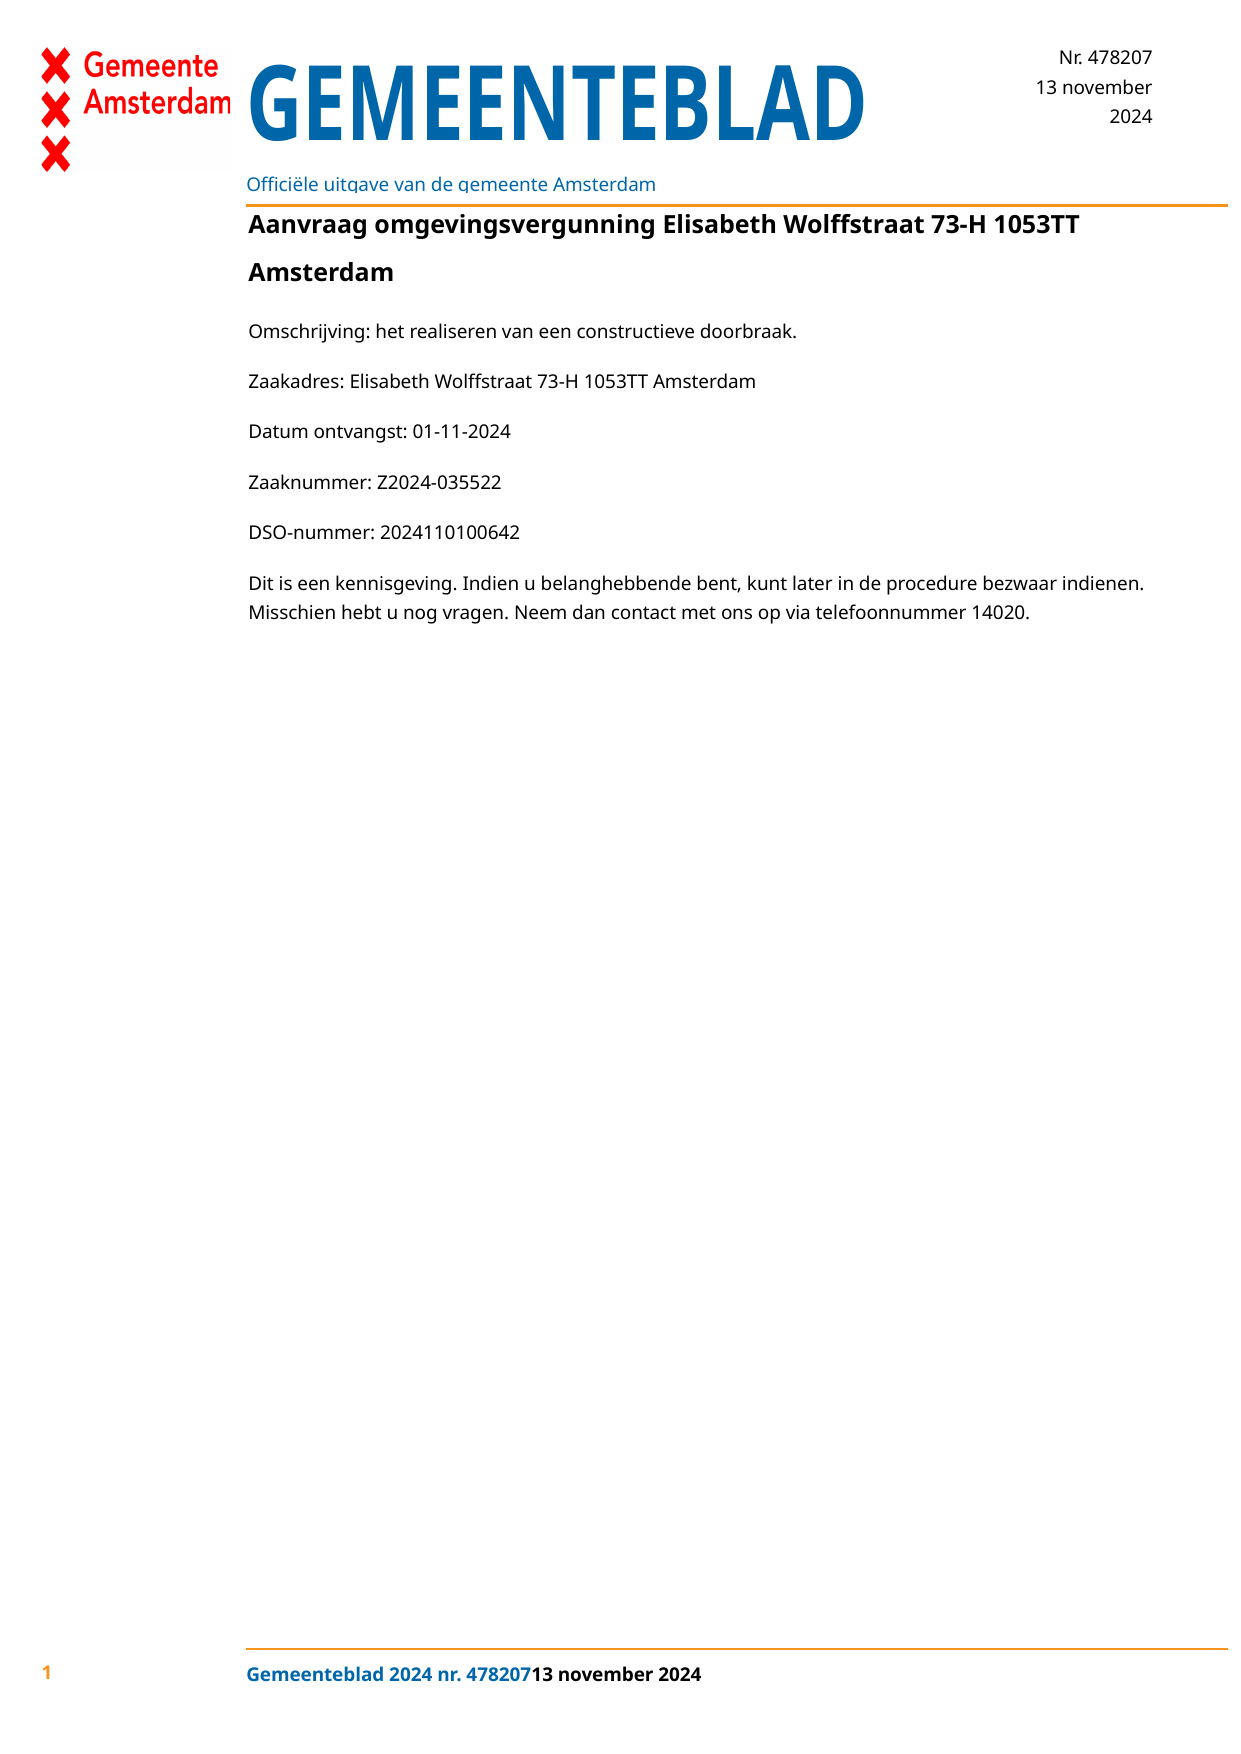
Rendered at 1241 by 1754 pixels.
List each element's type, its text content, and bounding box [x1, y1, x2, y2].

text Aanvraag omgevingsvergunning Elisabeth Wolffstraat 73-H 1053TT Amsterdam [248, 207, 1152, 288]
picture [41, 47, 231, 172]
text Datum ontvangst: 01-11-2024 [248, 419, 1152, 444]
text DSO-nummer: 2024110100642 [248, 519, 1152, 545]
text Zaaknummer: Z2024-035522 [248, 469, 1152, 495]
text Zaakadres: Elisabeth Wolffstraat 73-H 1053TT Amsterdam [248, 368, 1152, 394]
text Omschrijving: het realiseren van een constructieve doorbraak. [248, 318, 1152, 344]
text Dit is een kennisgeving. Indien u belanghebbende bent, kunt later in de procedure bezwaar indienen. Misschien hebt u nog vragen. Neem dan contact met ons op via telefoonnummer 14020. [248, 570, 1152, 625]
